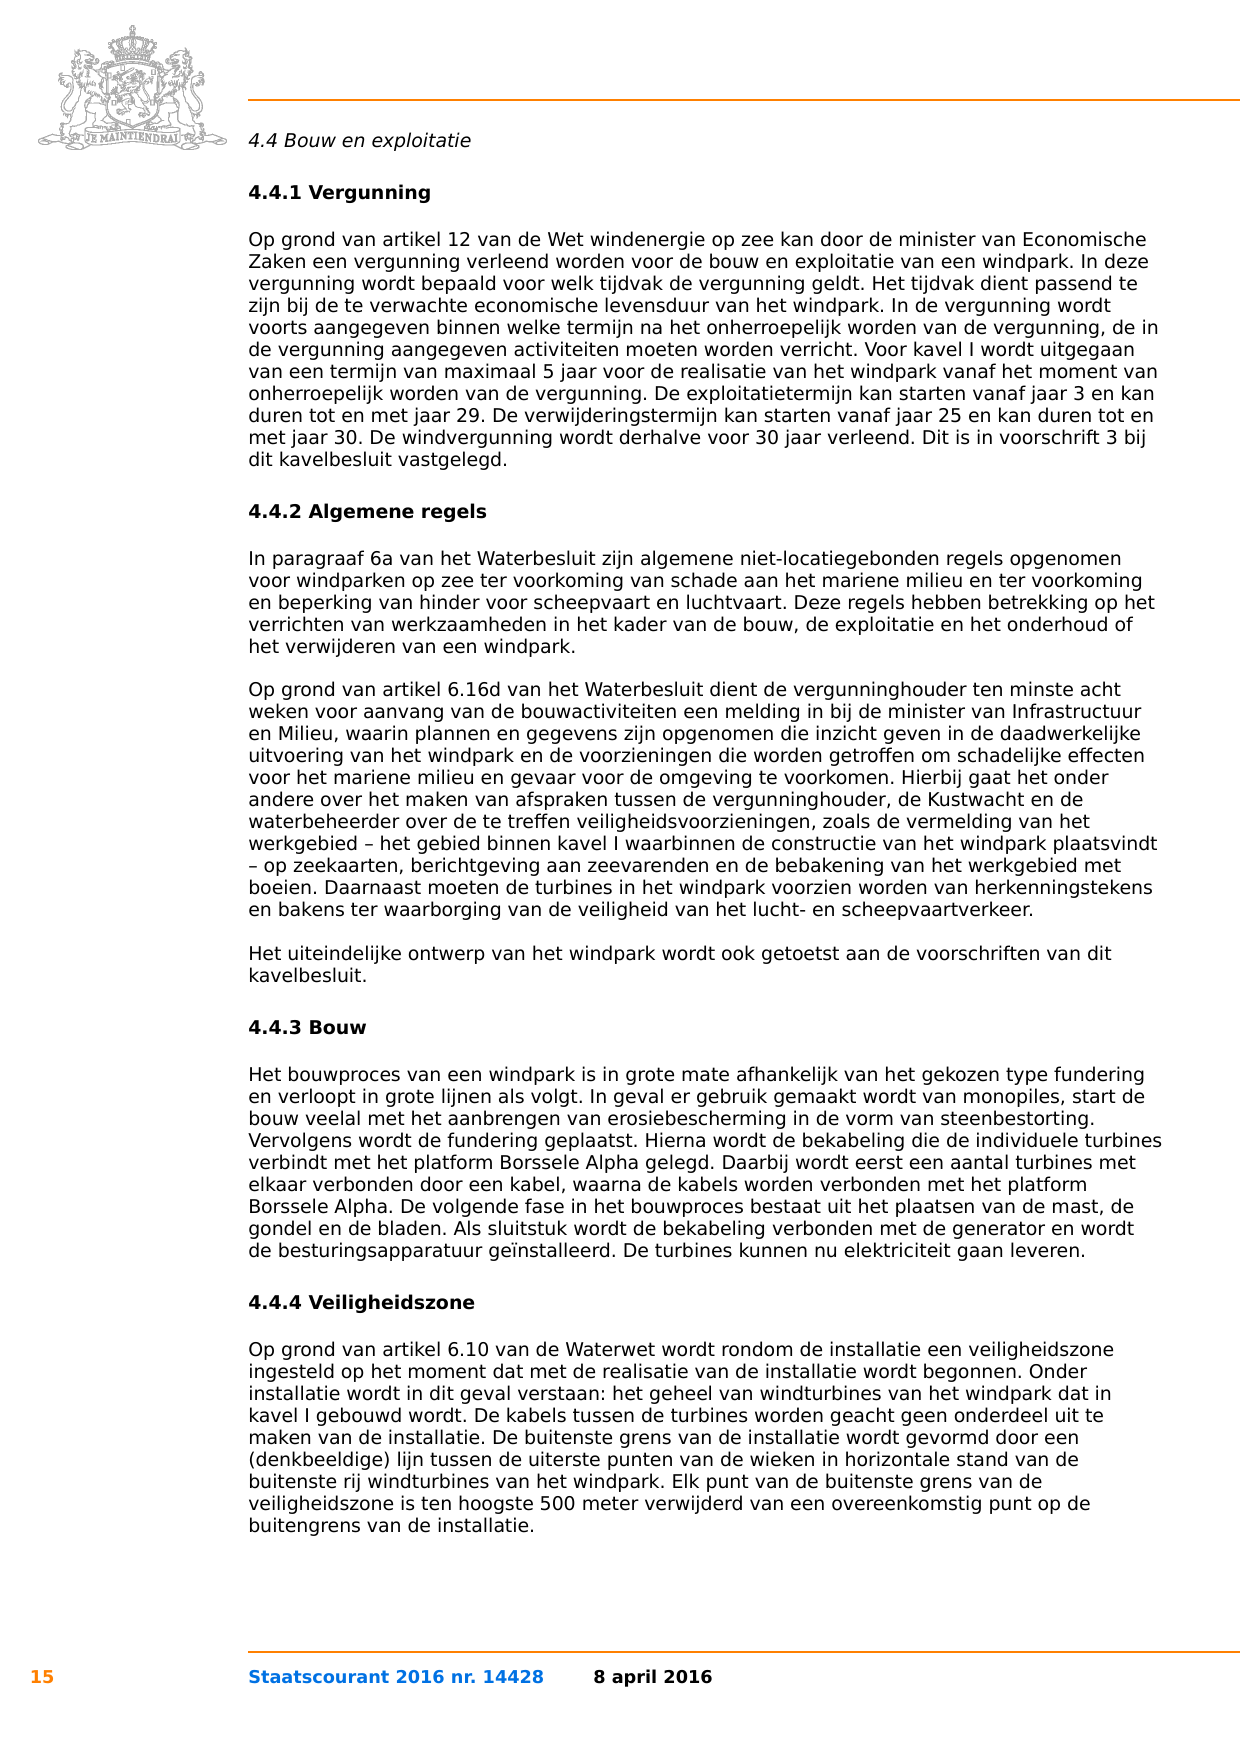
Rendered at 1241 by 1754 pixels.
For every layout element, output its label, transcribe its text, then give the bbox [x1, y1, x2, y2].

text Het uiteindelijke ontwerp van het windpark wordt ook getoetst aan de voorschriften van dit kavelbesluit. [248, 943, 1163, 987]
text In paragraaf 6a van het Waterbesluit zijn algemene niet-locatiegebonden regels opgenomen voor windparken op zee ter voorkoming van schade aan het mariene milieu en ter voorkoming en beperking van hinder voor scheepvaart en luchtvaart. Deze regels hebben betrekking op het verrichten van werkzaamheden in het kader van de bouw, de exploitatie en het onderhoud of het verwijderen van een windpark. [248, 548, 1163, 657]
text Op grond van artikel 12 van de Wet windenergie op zee kan door de minister van Economische Zaken een vergunning verleend worden voor de bouw en exploitatie van een windpark. In deze vergunning wordt bepaald voor welk tijdvak de vergunning geldt. Het tijdvak dient passend te zijn bij de te verwachte economische levensduur van het windpark. In de vergunning wordt voorts aangegeven binnen welke termijn na het onherroepelijk worden van de vergunning, de in de vergunning aangegeven activiteiten moeten worden verricht. Voor kavel I wordt uitgegaan van een termijn van maximaal 5 jaar voor de realisatie van het windpark vanaf het moment van onherroepelijk worden van de vergunning. De exploitatietermijn kan starten vanaf jaar 3 en kan duren tot en met jaar 29. De verwijderingstermijn kan starten vanaf jaar 25 en kan duren tot en met jaar 30. De windvergunning wordt derhalve voor 30 jaar verleend. Dit is in voorschrift 3 bij dit kavelbesluit vastgelegd. [248, 229, 1163, 471]
subtitle 4.4.2 Algemene regels [248, 501, 1163, 523]
text Op grond van artikel 6.10 van de Waterwet wordt rondom de installatie een veiligheidszone ingesteld op het moment dat met de realisatie van de installatie wordt begonnen. Onder installatie wordt in dit geval verstaan: het geheel van windturbines van het windpark dat in kavel I gebouwd wordt. De kabels tussen de turbines worden geacht geen onderdeel uit te maken van de installatie. De buitenste grens van de installatie wordt gevormd door een (denkbeeldige) lijn tussen de uiterste punten van de wieken in horizontale stand van de buitenste rij windturbines van het windpark. Elk punt van de buitenste grens van de veiligheidszone is ten hoogste 500 meter verwijderd van een overeenkomstig punt op de buitengrens van de installatie. [248, 1339, 1163, 1537]
picture [38, 25, 227, 150]
subtitle 4.4.1 Vergunning [248, 182, 1163, 204]
subtitle 4.4 Bouw en exploitatie [248, 130, 1163, 152]
text Het bouwproces van een windpark is in grote mate afhankelijk van het gekozen type fundering en verloopt in grote lijnen als volgt. In geval er gebruik gemaakt wordt van monopiles, start de bouw veelal met het aanbrengen van erosiebescherming in de vorm van steenbestorting. Vervolgens wordt de fundering geplaatst. Hierna wordt de bekabeling die de individuele turbines verbindt met het platform Borssele Alpha gelegd. Daarbij wordt eerst een aantal turbines met elkaar verbonden door een kabel, waarna de kabels worden verbonden met het platform Borssele Alpha. De volgende fase in het bouwproces bestaat uit het plaatsen van de mast, de gondel en de bladen. Als sluitstuk wordt de bekabeling verbonden met de generator en wordt de besturingsapparatuur geïnstalleerd. De turbines kunnen nu elektriciteit gaan leveren. [248, 1064, 1163, 1262]
text Op grond van artikel 6.16d van het Waterbesluit dient de vergunninghouder ten minste acht weken voor aanvang van de bouwactiviteiten een melding in bij de minister van Infrastructuur en Milieu, waarin plannen en gegevens zijn opgenomen die inzicht geven in de daadwerkelijke uitvoering van het windpark en de voorzieningen die worden getroffen om schadelijke effecten voor het mariene milieu en gevaar voor de omgeving te voorkomen. Hierbij gaat het onder andere over het maken van afspraken tussen de vergunninghouder, de Kustwacht en de waterbeheerder over de te treffen veiligheidsvoorzieningen, zoals de vermelding van het werkgebied – het gebied binnen kavel I waarbinnen de constructie van het windpark plaatsvindt – op zeekaarten, berichtgeving aan zeevarenden en de bebakening van het werkgebied met boeien. Daarnaast moeten de turbines in het windpark voorzien worden van herkenningstekens en bakens ter waarborging van de veiligheid van het lucht- en scheepvaartverkeer. [248, 679, 1163, 921]
subtitle 4.4.3 Bouw [248, 1017, 1163, 1039]
subtitle 4.4.4 Veiligheidszone [248, 1292, 1163, 1314]
